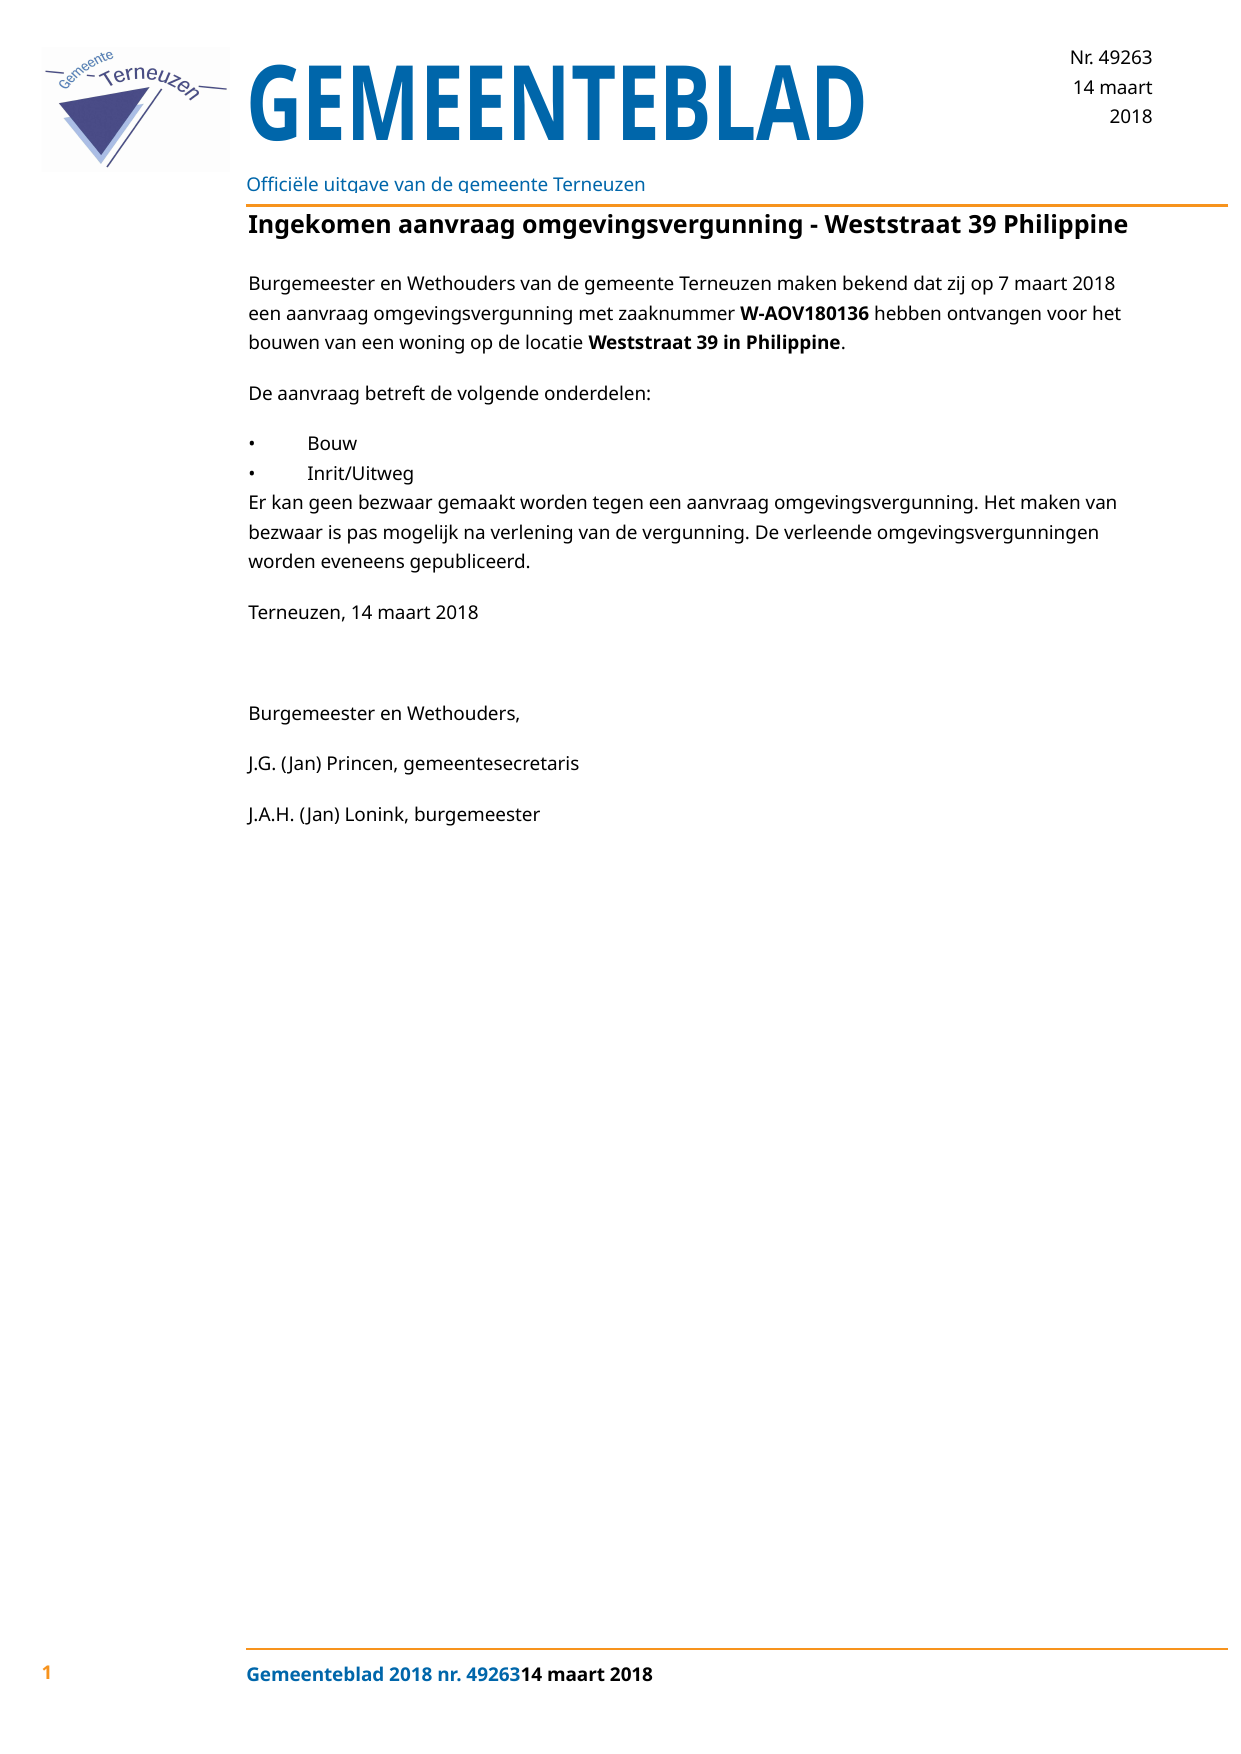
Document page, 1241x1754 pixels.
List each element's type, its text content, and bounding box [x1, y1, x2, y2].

text Burgemeester en Wethouders, [248, 700, 1152, 726]
text J.G. (Jan) Princen, gemeentesecretaris [248, 750, 1152, 776]
list Inrit/Uitweg [248, 460, 1152, 486]
text Burgemeester en Wethouders van de gemeente Terneuzen maken bekend dat zij op 7 maart 2018 een aanvraag omgevingsvergunning met zaaknummer W-AOV180136 hebben ontvangen voor het bouwen van een woning op de locatie Weststraat 39 in Philippine. [248, 270, 1152, 355]
text J.A.H. (Jan) Lonink, burgemeester [248, 801, 1152, 826]
text Terneuzen, 14 maart 2018 [248, 599, 1152, 625]
picture [41, 47, 231, 172]
text Er kan geen bezwaar gemaakt worden tegen een aanvraag omgevingsvergunning. Het maken van bezwaar is pas mogelijk na verlening van de vergunning. De verleende omgevingsvergunningen worden eveneens gepubliceerd. [248, 489, 1152, 574]
list Bouw [248, 430, 1152, 456]
text De aanvraag betreft de volgende onderdelen: [248, 380, 1152, 406]
text Ingekomen aanvraag omgevingsvergunning - Weststraat 39 Philippine [248, 207, 1152, 241]
